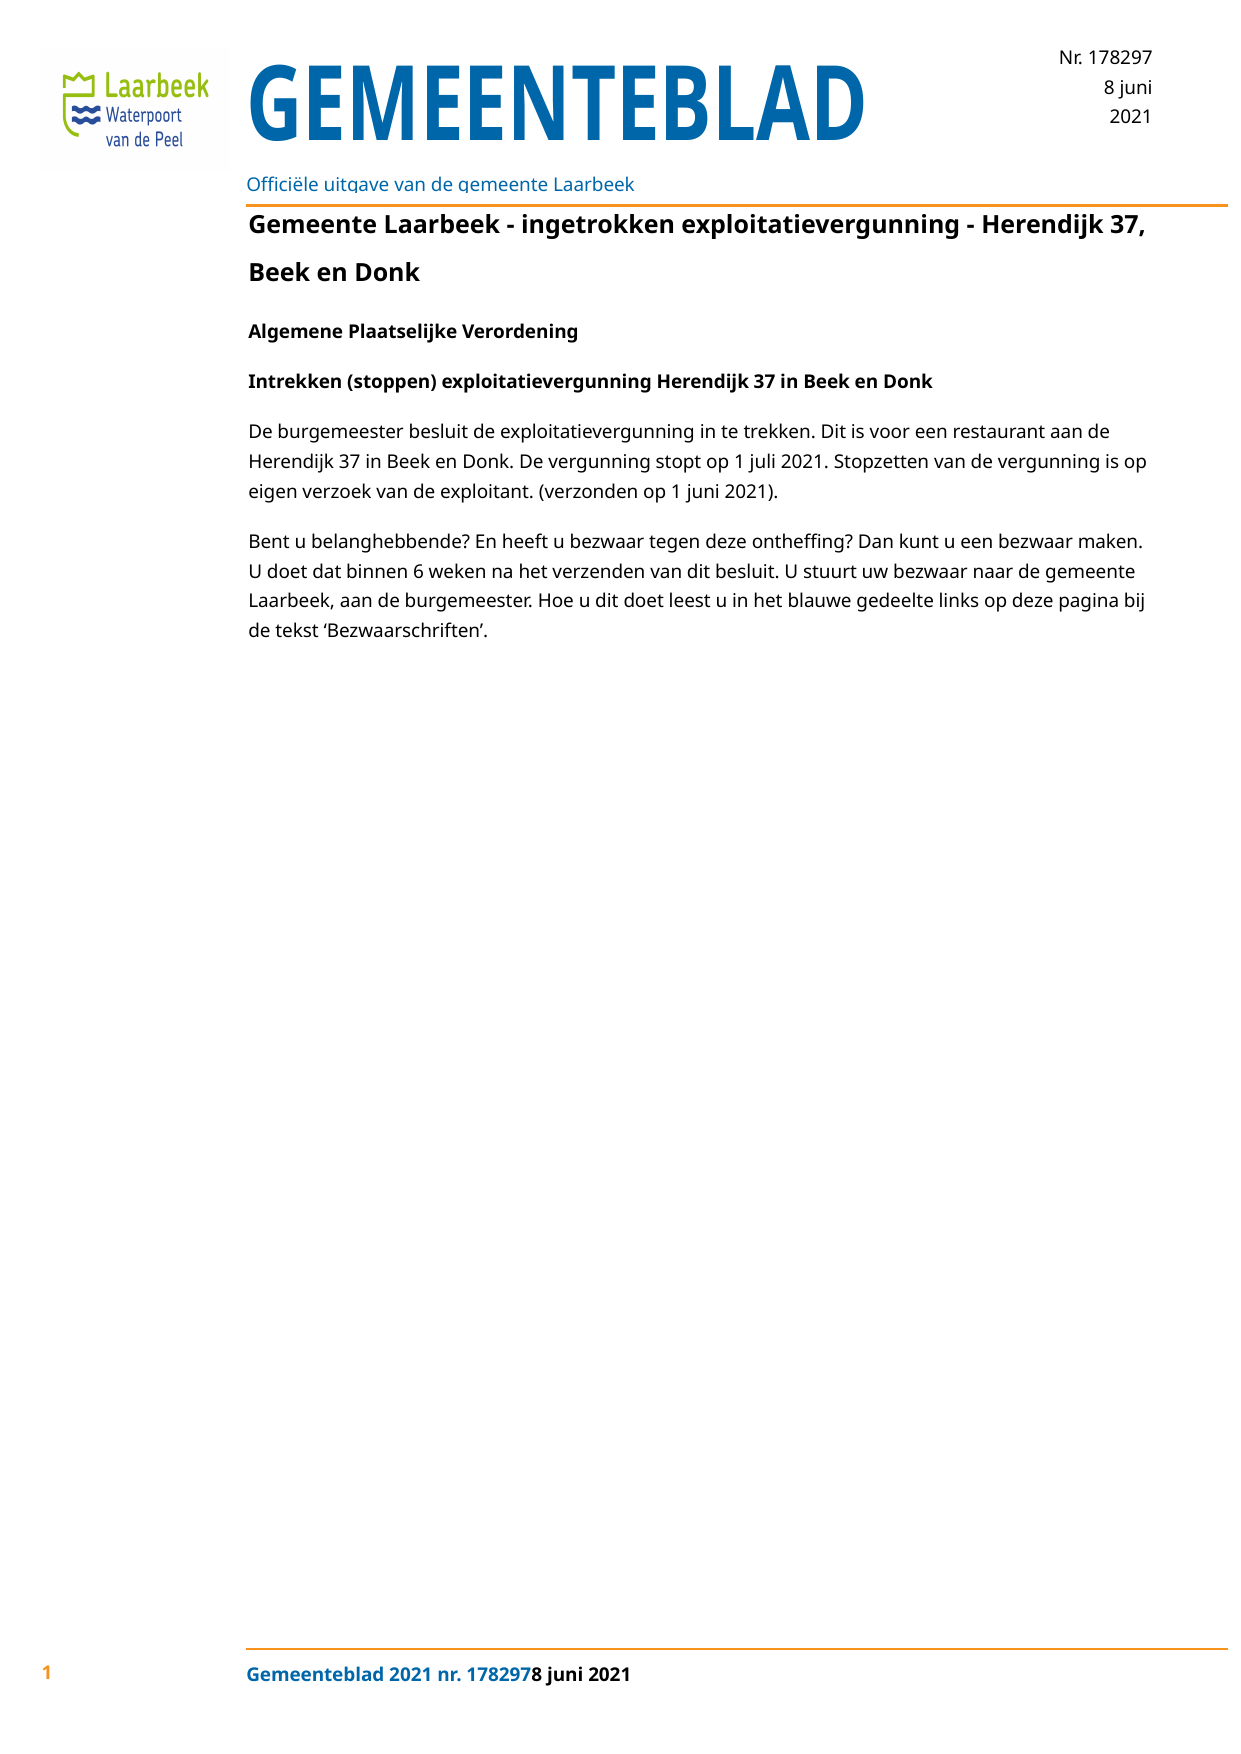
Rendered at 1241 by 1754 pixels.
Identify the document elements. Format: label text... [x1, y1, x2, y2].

picture [41, 47, 231, 172]
text Intrekken (stoppen) exploitatievergunning Herendijk 37 in Beek en Donk [248, 368, 1152, 394]
text De burgemeester besluit de exploitatievergunning in te trekken. Dit is voor een restaurant aan de Herendijk 37 in Beek en Donk. De vergunning stopt op 1 juli 2021. Stopzetten van de vergunning is op eigen verzoek van de exploitant. (verzonden op 1 juni 2021). [248, 419, 1152, 504]
text Bent u belanghebbende? En heeft u bezwaar tegen deze ontheffing? Dan kunt u een bezwaar maken. U doet dat binnen 6 weken na het verzenden van dit besluit. U stuurt uw bezwaar naar de gemeente Laarbeek, aan de burgemeester. Hoe u dit doet leest u in het blauwe gedeelte links op deze pagina bij de tekst ‘Bezwaarschriften’. [248, 528, 1152, 643]
text Algemene Plaatselijke Verordening [248, 318, 1152, 344]
text Gemeente Laarbeek - ingetrokken exploitatievergunning - Herendijk 37, Beek en Donk [248, 207, 1152, 288]
